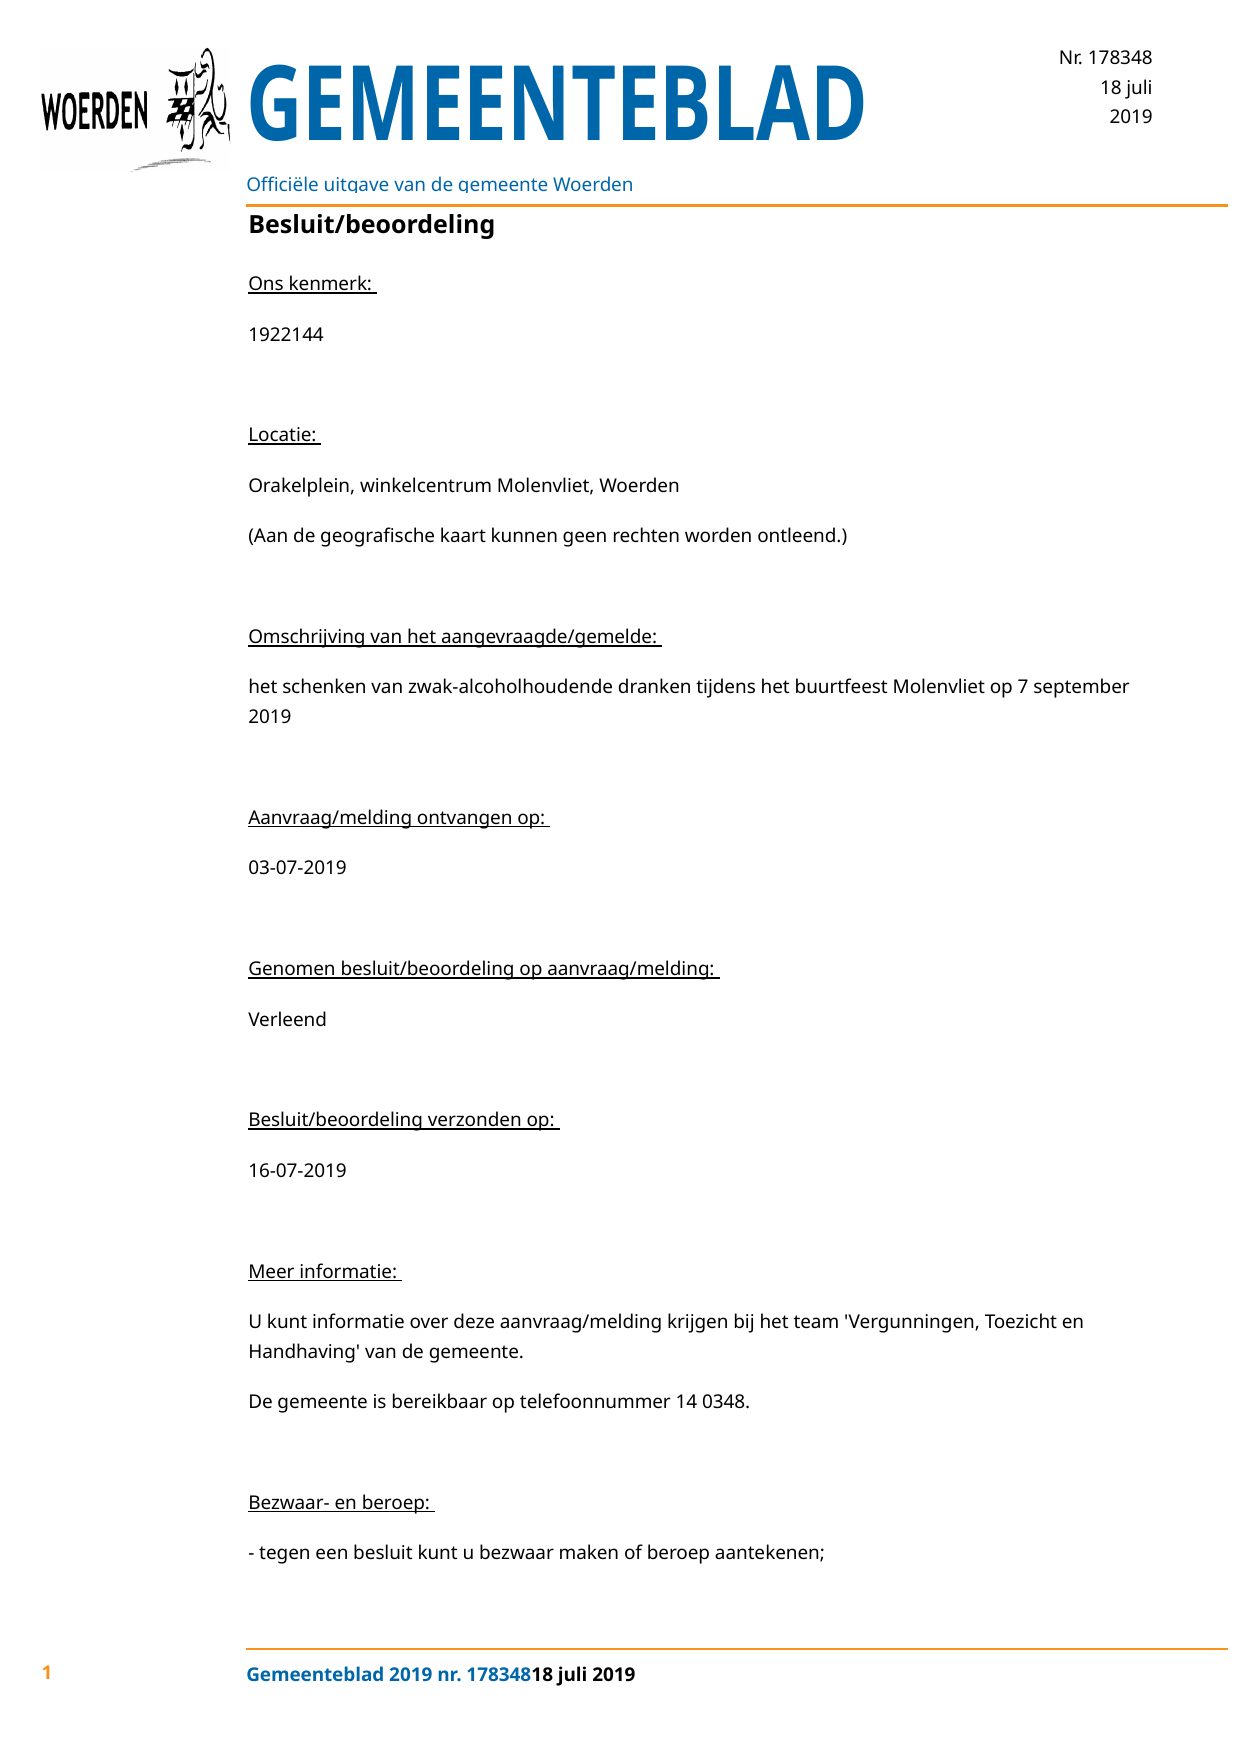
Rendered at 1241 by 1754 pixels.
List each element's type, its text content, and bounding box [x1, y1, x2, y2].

text Genomen besluit/beoordeling op aanvraag/melding: [248, 955, 1152, 981]
text Bezwaar- en beroep: [248, 1489, 1152, 1515]
text 03-07-2019 [248, 854, 1152, 880]
picture [41, 47, 231, 172]
text Locatie: [248, 422, 1152, 447]
text Meer informatie: [248, 1258, 1152, 1283]
text Besluit/beoordeling verzonden op: [248, 1107, 1152, 1132]
text het schenken van zwak-alcoholhoudende dranken tijdens het buurtfeest Molenvliet op 7 september 2019 [248, 674, 1152, 729]
text De gemeente is bereikbaar op telefoonnummer 14 0348. [248, 1388, 1152, 1414]
text Ons kenmerk: [248, 270, 1152, 296]
text U kunt informatie over deze aanvraag/melding krijgen bij het team 'Vergunningen, Toezicht en Handhaving' van de gemeente. [248, 1308, 1152, 1363]
text Orakelplein, winkelcentrum Molenvliet, Woerden [248, 472, 1152, 498]
text 1922144 [248, 321, 1152, 346]
text Verleend [248, 1006, 1152, 1031]
text - tegen een besluit kunt u bezwaar maken of beroep aantekenen; [248, 1539, 1152, 1565]
text 16-07-2019 [248, 1157, 1152, 1183]
text Besluit/beoordeling [248, 207, 1152, 241]
text Omschrijving van het aangevraagde/gemelde: [248, 623, 1152, 649]
text (Aan de geografische kaart kunnen geen rechten worden ontleend.) [248, 522, 1152, 548]
text Aanvraag/melding ontvangen op: [248, 804, 1152, 830]
